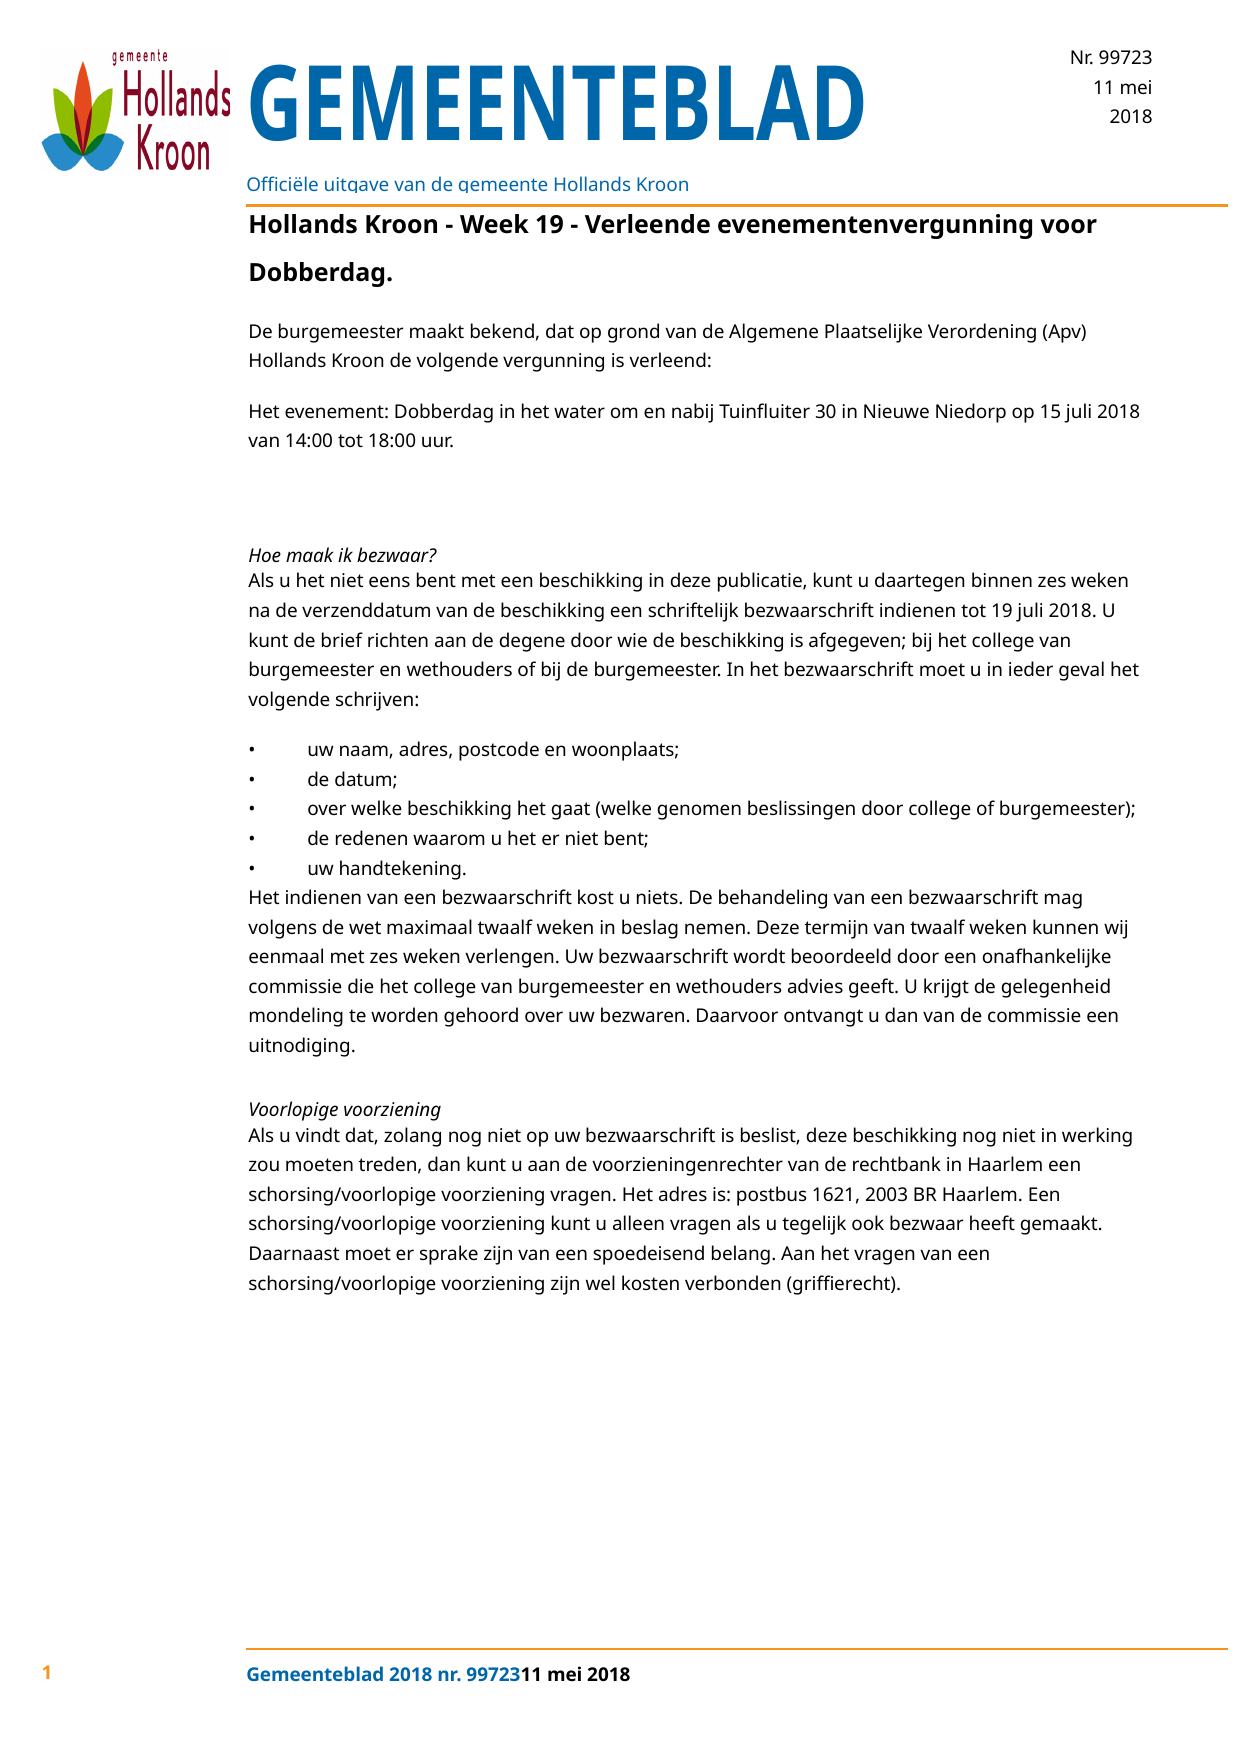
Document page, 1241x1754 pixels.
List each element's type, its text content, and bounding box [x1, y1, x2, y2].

list de datum; [248, 766, 1152, 792]
text Het evenement: Dobberdag in het water om en nabij Tuinfluiter 30 in Nieuwe Niedorp op 15 juli 2018 van 14:00 tot 18:00 uur. [248, 398, 1152, 453]
text Als u vindt dat, zolang nog niet op uw bezwaarschrift is beslist, deze beschikking nog niet in werking zou moeten treden, dan kunt u aan de voorzieningenrechter van de rechtbank in Haarlem een schorsing/voorlopige voorziening vragen. Het adres is: postbus 1621, 2003 BR Haarlem. Een schorsing/voorlopige voorziening kunt u alleen vragen als u tegelijk ook bezwaar heeft gemaakt. Daarnaast moet er sprake zijn van een spoedeisend belang. Aan het vragen van een schorsing/voorlopige voorziening zijn wel kosten verbonden (griffierecht). [248, 1122, 1152, 1296]
list over welke beschikking het gaat (welke genomen beslissingen door college of burgemeester); [248, 796, 1152, 821]
text Voorlopige voorziening [248, 1096, 1152, 1122]
list uw handtekening. [248, 855, 1152, 880]
text Hoe maak ik bezwaar? [248, 542, 1152, 568]
text Hollands Kroon - Week 19 - Verleende evenementenvergunning voor Dobberdag. [248, 207, 1152, 288]
text De burgemeester maakt bekend, dat op grond van de Algemene Plaatselijke Verordening (Apv) Hollands Kroon de volgende vergunning is verleend: [248, 318, 1152, 373]
text Het indienen van een bezwaarschrift kost u niets. De behandeling van een bezwaarschrift mag volgens de wet maximaal twaalf weken in beslag nemen. Deze termijn van twaalf weken kunnen wij eenmaal met zes weken verlengen. Uw bezwaarschrift wordt beoordeeld door een onafhankelijke commissie die het college van burgemeester en wethouders advies geeft. U krijgt de gelegenheid mondeling te worden gehoord over uw bezwaren. Daarvoor ontvangt u dan van de commissie een uitnodiging. [248, 884, 1152, 1058]
picture [41, 47, 231, 172]
list uw naam, adres, postcode en woonplaats; [248, 736, 1152, 762]
list de redenen waarom u het er niet bent; [248, 825, 1152, 851]
text Als u het niet eens bent met een beschikking in deze publicatie, kunt u daartegen binnen zes weken na de verzenddatum van de beschikking een schriftelijk bezwaarschrift indienen tot 19 juli 2018. U kunt de brief richten aan de degene door wie de beschikking is afgegeven; bij het college van burgemeester en wethouders of bij de burgemeester. In het bezwaarschrift moet u in ieder geval het volgende schrijven: [248, 568, 1152, 712]
